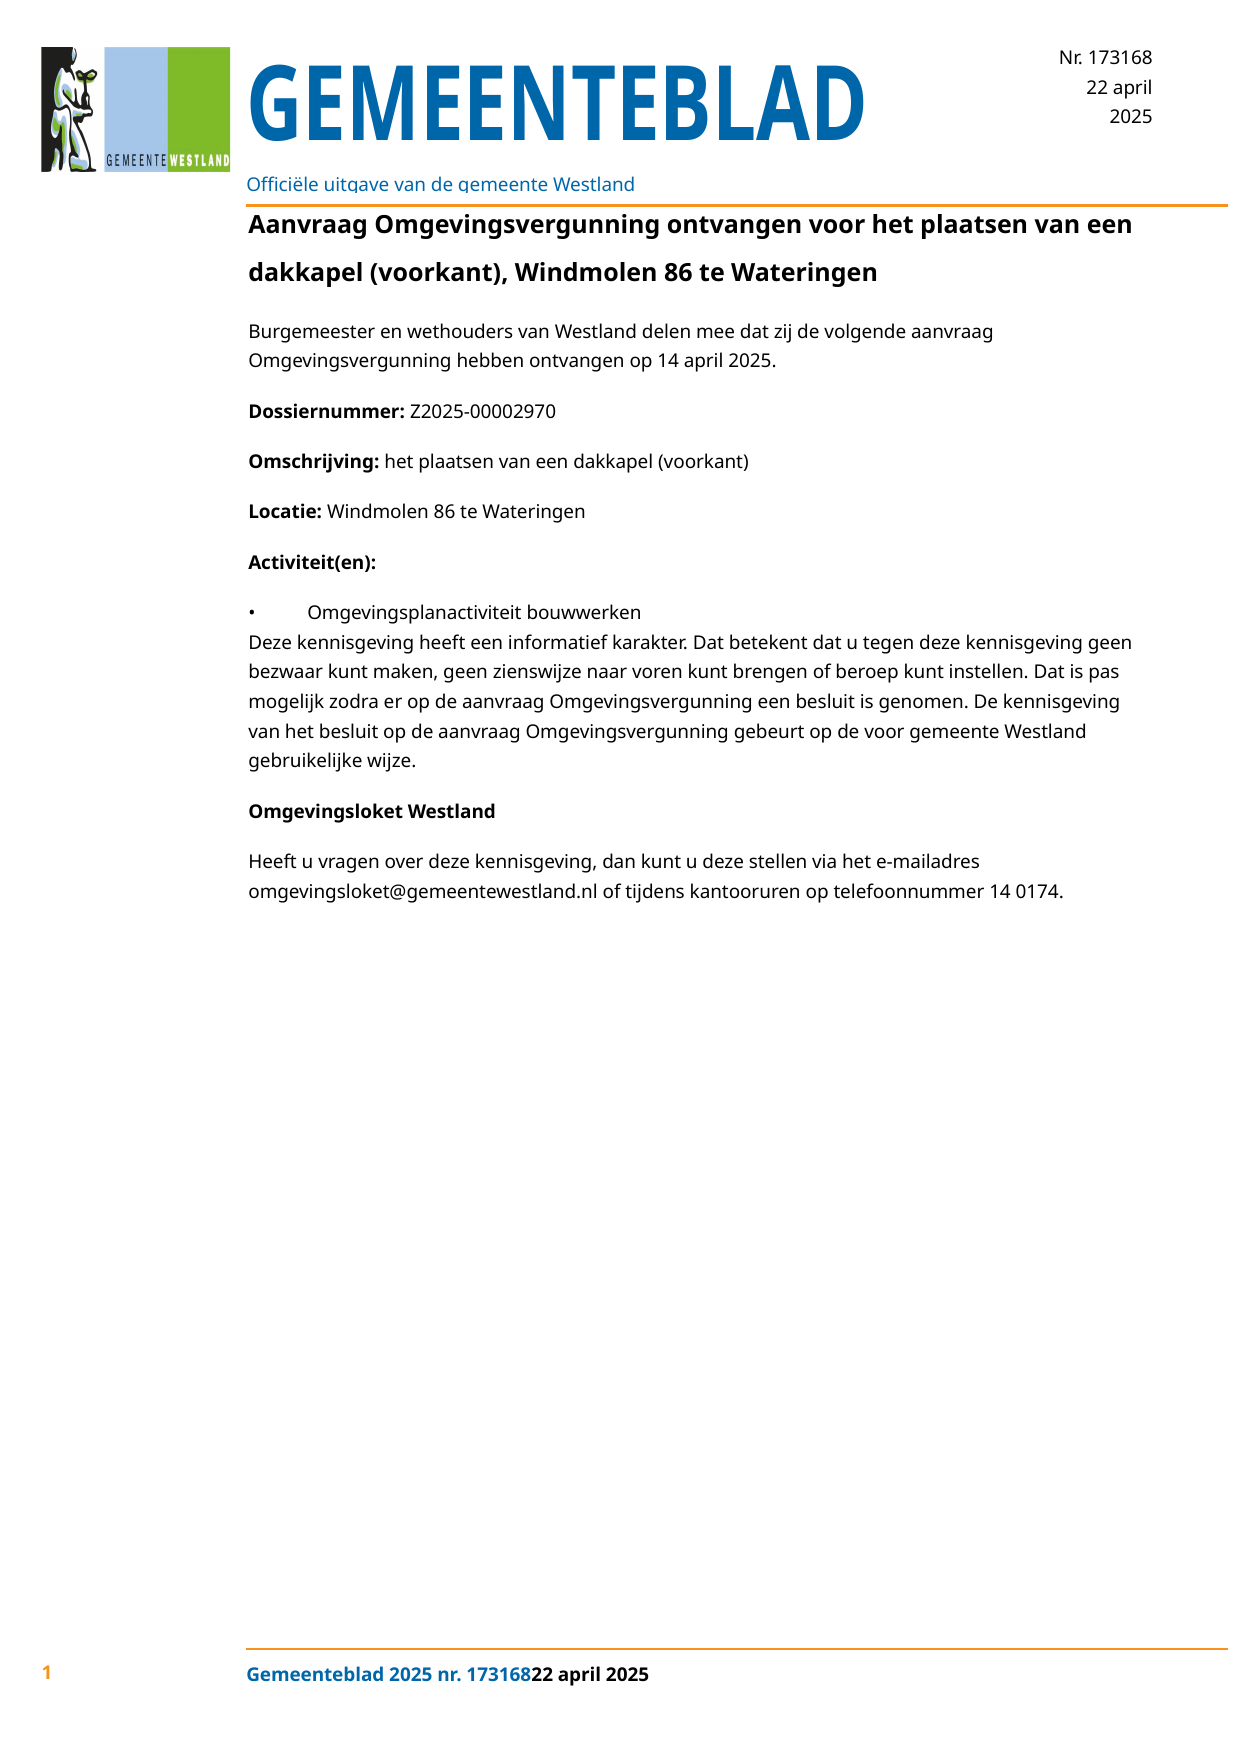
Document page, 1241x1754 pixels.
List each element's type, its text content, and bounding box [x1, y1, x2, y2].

text Omschrijving: het plaatsen van een dakkapel (voorkant) [248, 448, 1152, 474]
text Omgevingsloket Westland [248, 798, 1152, 824]
list Omgevingsplanactiviteit bouwwerken [248, 599, 1152, 625]
text Locatie: Windmolen 86 te Wateringen [248, 499, 1152, 524]
text Burgemeester en wethouders van Westland delen mee dat zij de volgende aanvraag Omgevingsvergunning hebben ontvangen op 14 april 2025. [248, 318, 1152, 373]
text Activiteit(en): [248, 549, 1152, 575]
text Deze kennisgeving heeft een informatief karakter. Dat betekent dat u tegen deze kennisgeving geen bezwaar kunt maken, geen zienswijze naar voren kunt brengen of beroep kunt instellen. Dat is pas mogelijk zodra er op de aanvraag Omgevingsvergunning een besluit is genomen. De kennisgeving van het besluit op de aanvraag Omgevingsvergunning gebeurt op de voor gemeente Westland gebruikelijke wijze. [248, 629, 1152, 773]
text Dossiernummer: Z2025-00002970 [248, 398, 1152, 424]
text Aanvraag Omgevingsvergunning ontvangen voor het plaatsen van een dakkapel (voorkant), Windmolen 86 te Wateringen [248, 207, 1152, 288]
picture [41, 47, 231, 172]
text Heeft u vragen over deze kennisgeving, dan kunt u deze stellen via het e-mailadres omgevingsloket@gemeentewestland.nl of tijdens kantooruren op telefoonnummer 14 0174. [248, 848, 1152, 904]
